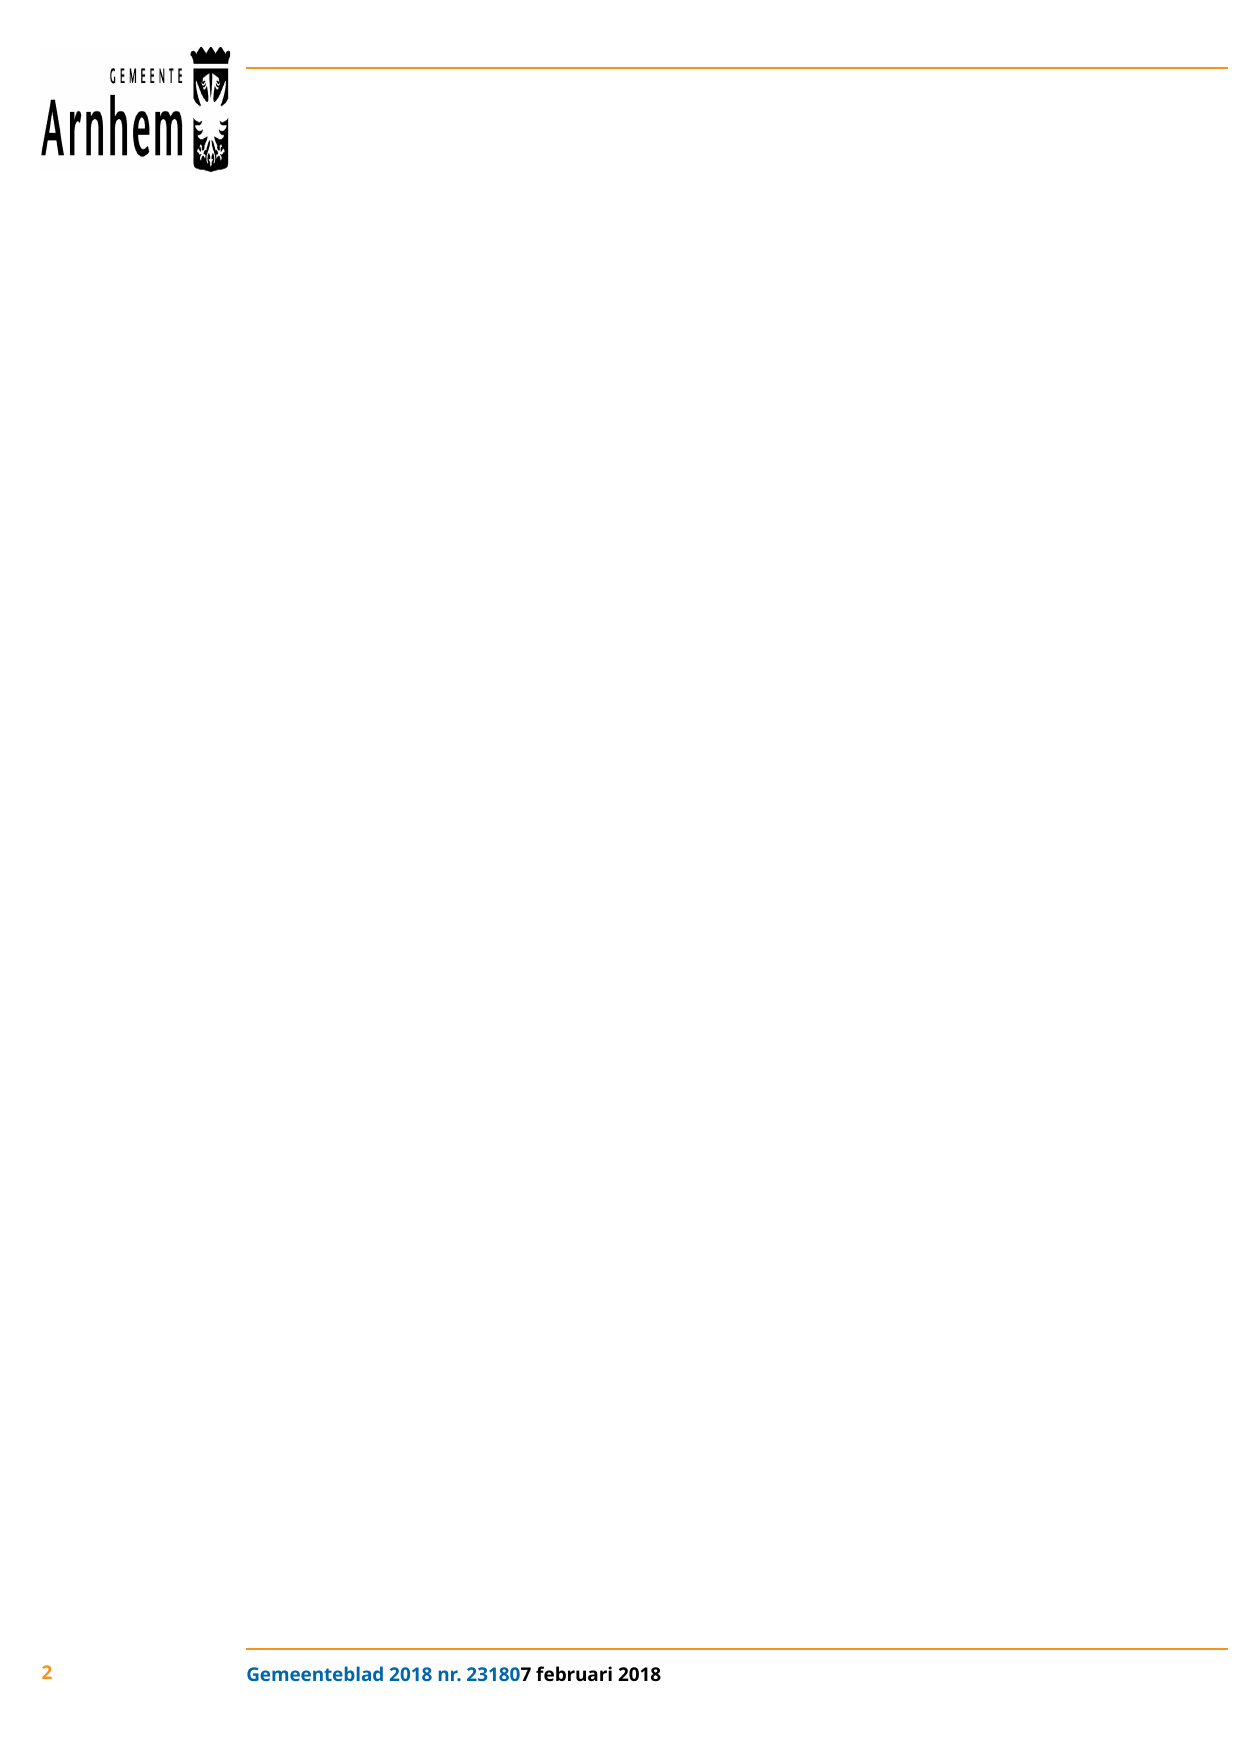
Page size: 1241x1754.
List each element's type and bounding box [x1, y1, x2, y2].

picture [41, 47, 231, 172]
